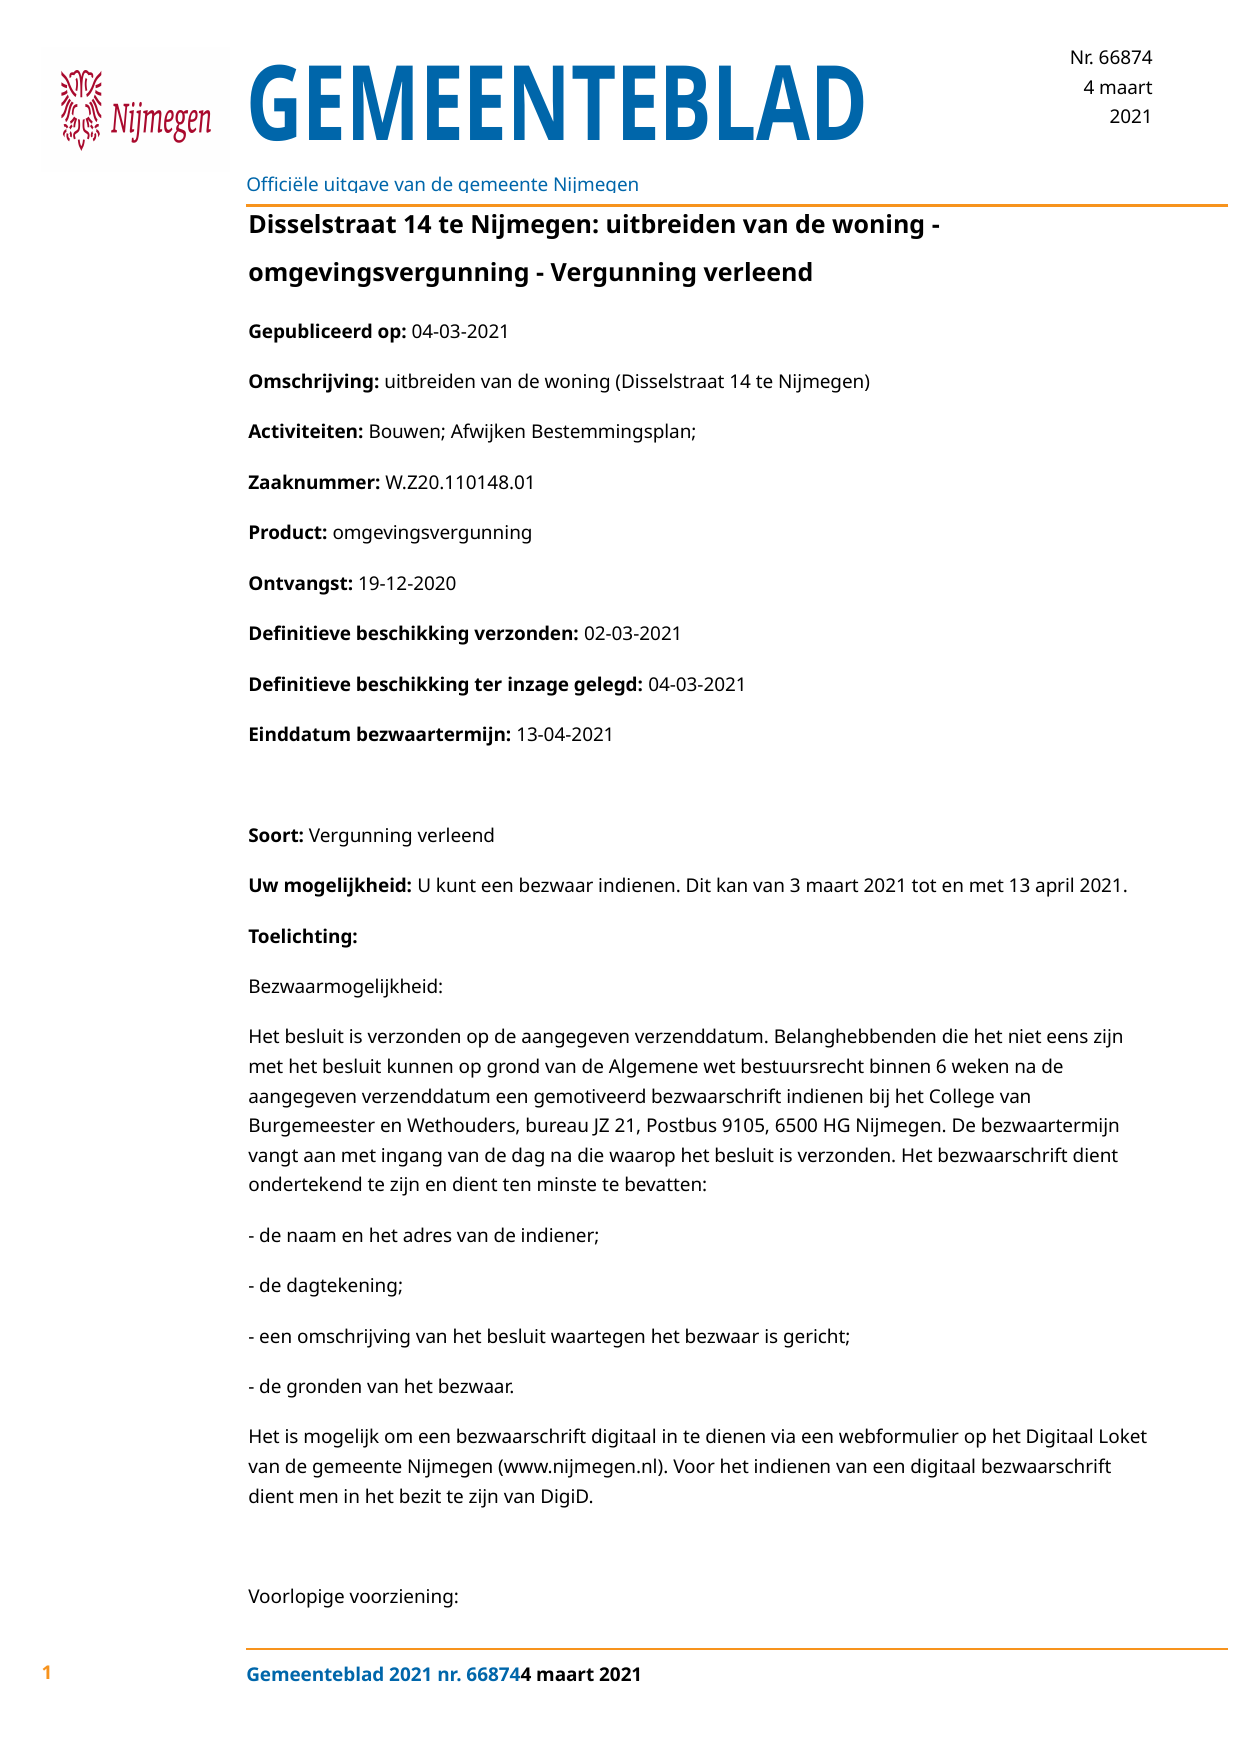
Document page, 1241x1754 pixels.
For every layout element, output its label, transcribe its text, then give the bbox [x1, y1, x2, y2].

text - een omschrijving van het besluit waartegen het bezwaar is gericht; [248, 1323, 1152, 1349]
text Disselstraat 14 te Nijmegen: uitbreiden van de woning - omgevingsvergunning - Vergunning verleend [248, 207, 1152, 288]
text - de gronden van het bezwaar. [248, 1373, 1152, 1399]
text Definitieve beschikking ter inzage gelegd: 04-03-2021 [248, 671, 1152, 697]
text Activiteiten: Bouwen; Afwijken Bestemmingsplan; [248, 419, 1152, 444]
text Definitieve beschikking verzonden: 02-03-2021 [248, 620, 1152, 646]
text Uw mogelijkheid: U kunt een bezwaar indienen. Dit kan van 3 maart 2021 tot en met 13 april 2021. [248, 872, 1152, 898]
text - de naam en het adres van de indiener; [248, 1222, 1152, 1248]
text Gepubliceerd op: 04-03-2021 [248, 318, 1152, 344]
text - de dagtekening; [248, 1272, 1152, 1298]
text Het is mogelijk om een bezwaarschrift digitaal in te dienen via een webformulier op het Digitaal Loket van de gemeente Nijmegen (www.nijmegen.nl). Voor het indienen van een digitaal bezwaarschrift dient men in het bezit te zijn van DigiD. [248, 1424, 1152, 1509]
text Omschrijving: uitbreiden van de woning (Disselstraat 14 te Nijmegen) [248, 368, 1152, 394]
text Bezwaarmogelijkheid: [248, 973, 1152, 999]
text Voorlopige voorziening: [248, 1584, 1152, 1609]
text Einddatum bezwaartermijn: 13-04-2021 [248, 721, 1152, 747]
text Product: omgevingsvergunning [248, 519, 1152, 545]
text Ontvangst: 19-12-2020 [248, 570, 1152, 596]
text Zaaknummer: W.Z20.110148.01 [248, 469, 1152, 495]
picture [41, 47, 231, 172]
text Toelichting: [248, 923, 1152, 949]
text Het besluit is verzonden op de aangegeven verzenddatum. Belanghebbenden die het niet eens zijn met het besluit kunnen op grond van de Algemene wet bestuursrecht binnen 6 weken na de aangegeven verzenddatum een gemotiveerd bezwaarschrift indienen bij het College van Burgemeester en Wethouders, bureau JZ 21, Postbus 9105, 6500 HG Nijmegen. De bezwaartermijn vangt aan met ingang van de dag na die waarop het besluit is verzonden. Het bezwaarschrift dient ondertekend te zijn en dient ten minste te bevatten: [248, 1024, 1152, 1197]
text Soort: Vergunning verleend [248, 822, 1152, 848]
